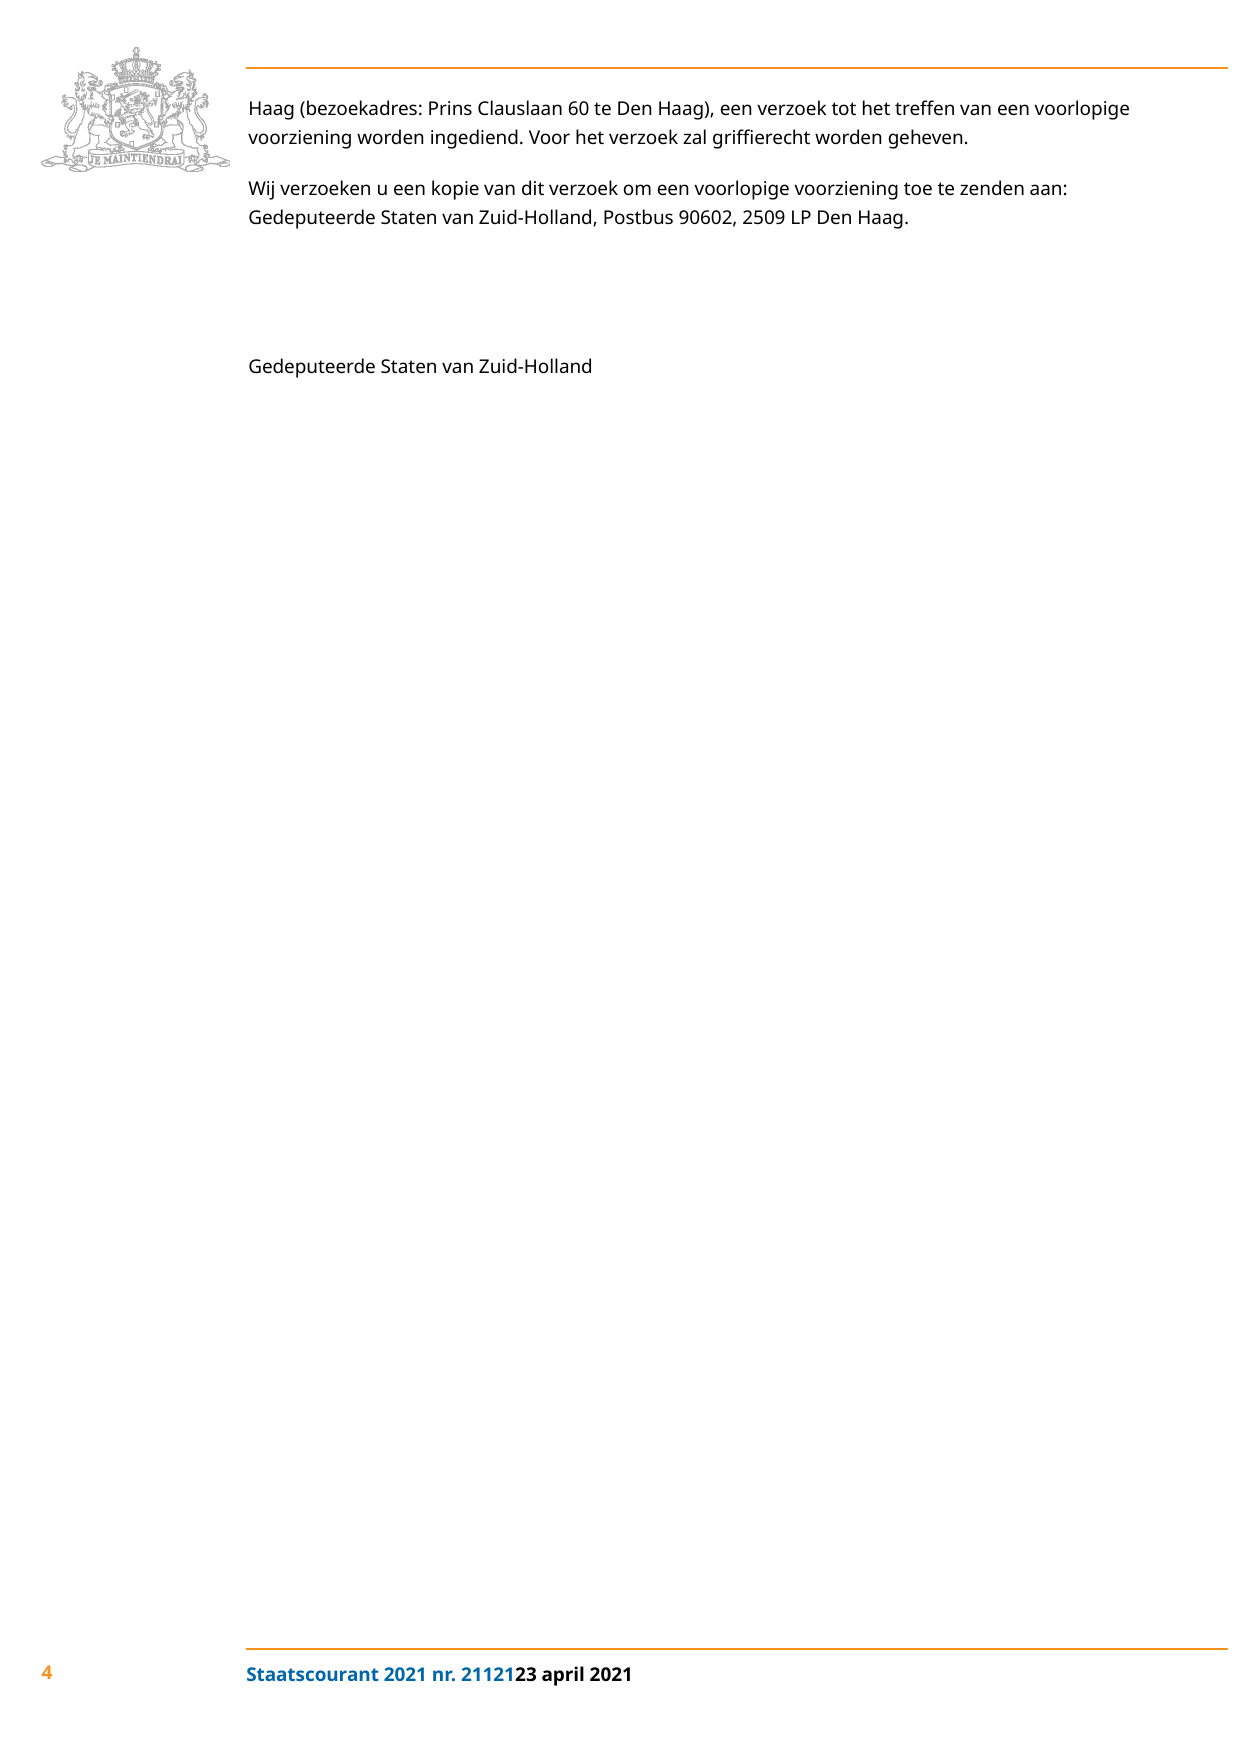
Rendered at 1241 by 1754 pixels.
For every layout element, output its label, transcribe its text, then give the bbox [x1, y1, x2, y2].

text Gedeputeerde Staten van Zuid-Holland [248, 353, 1152, 379]
text Wij verzoeken u een kopie van dit verzoek om een voorlopige voorziening toe te zenden aan: Gedeputeerde Staten van Zuid-Holland, Postbus 90602, 2509 LP Den Haag. [248, 175, 1152, 230]
picture [41, 47, 231, 172]
text Haag (bezoekadres: Prins Clauslaan 60 te Den Haag), een verzoek tot het treffen van een voorlopige voorziening worden ingediend. Voor het verzoek zal griffierecht worden geheven. [248, 95, 1152, 150]
